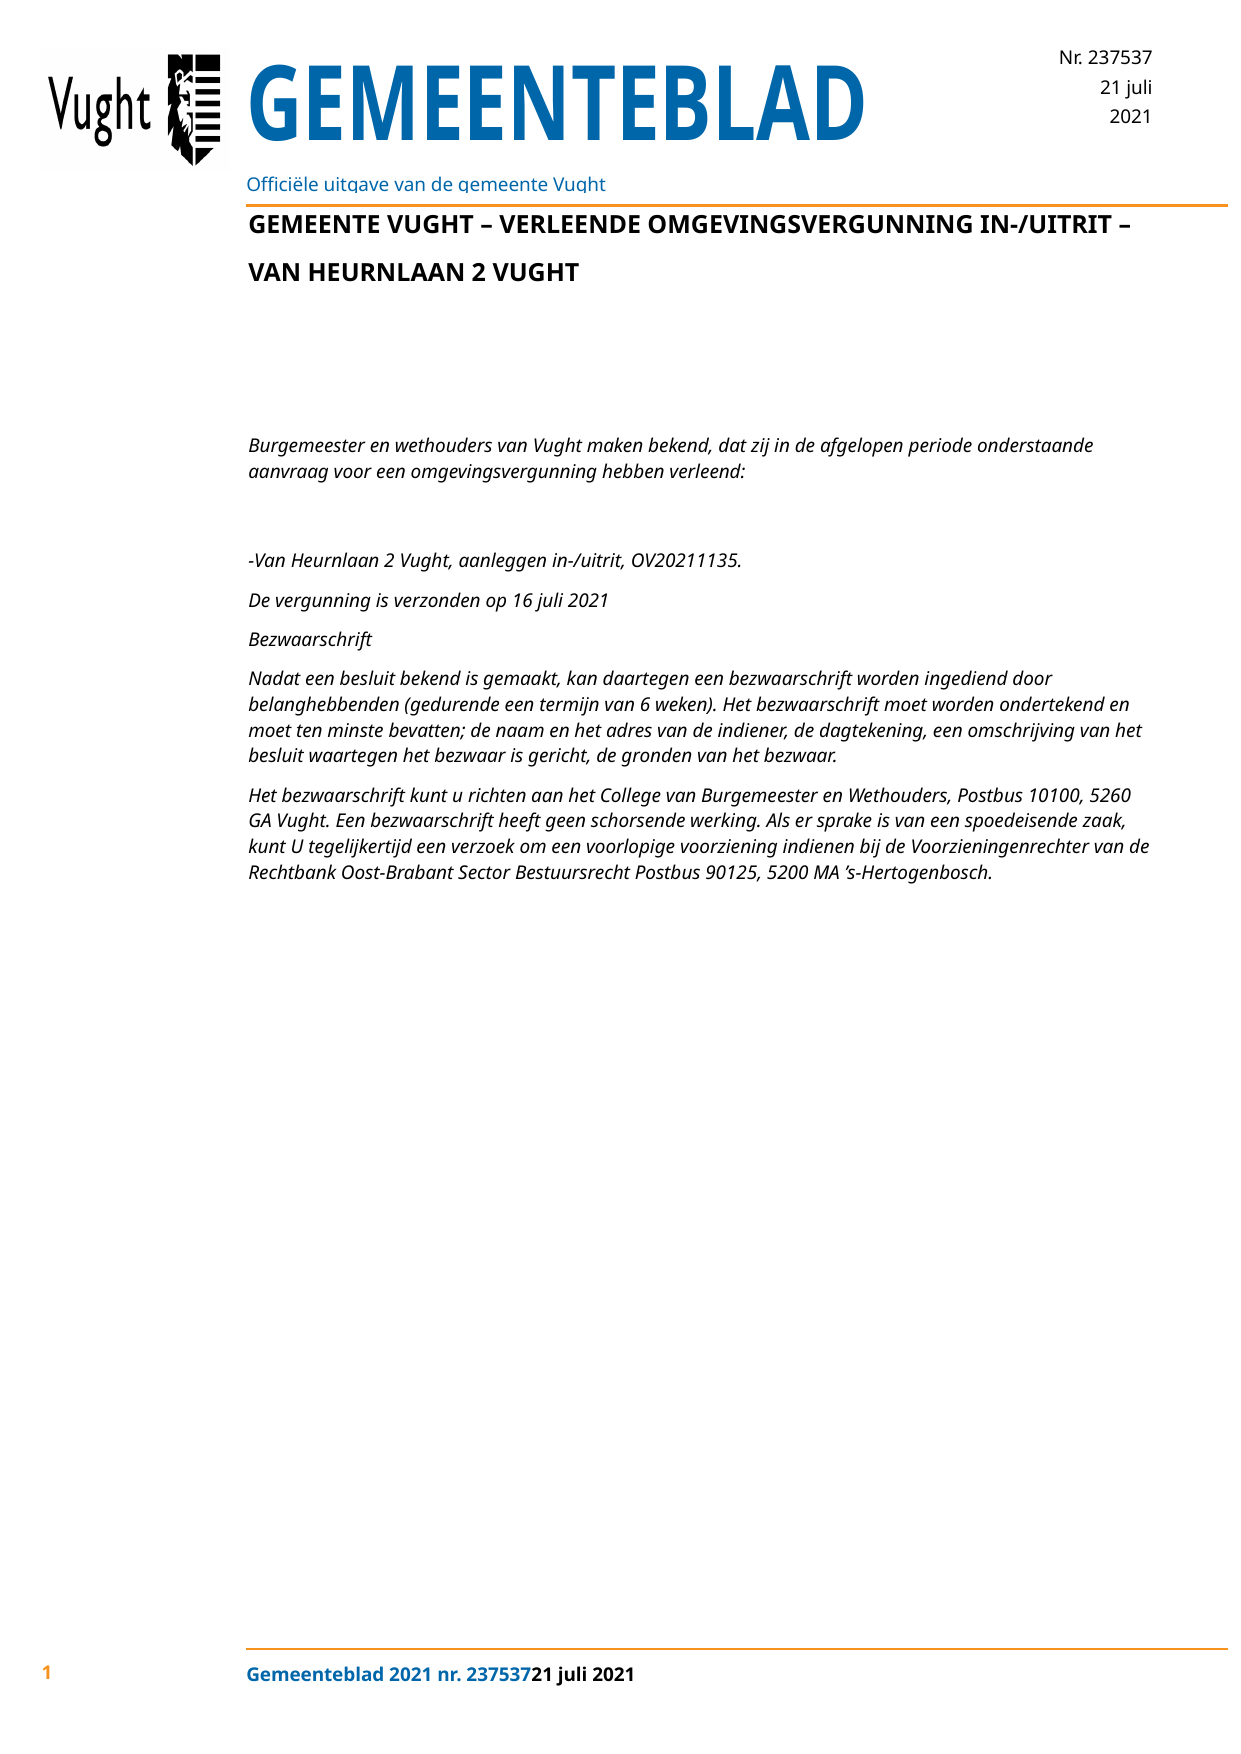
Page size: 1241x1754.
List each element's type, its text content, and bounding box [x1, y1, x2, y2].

text GEMEENTE VUGHT – VERLEENDE OMGEVINGSVERGUNNING IN-/UITRIT – VAN HEURNLAAN 2 VUGHT [248, 207, 1152, 288]
text -Van Heurnlaan 2 Vught, aanleggen in-/uitrit, OV20211135. [248, 548, 1152, 573]
text Bezwaarschrift [248, 626, 1152, 652]
picture [41, 47, 231, 172]
text Nadat een besluit bekend is gemaakt, kan daartegen een bezwaarschrift worden ingediend door belanghebbenden (gedurende een termijn van 6 weken). Het bezwaarschrift moet worden ondertekend en moet ten minste bevatten; de naam en het adres van de indiener, de dagtekening, een omschrijving van het besluit waartegen het bezwaar is gericht, de gronden van het bezwaar. [248, 666, 1152, 768]
text De vergunning is verzonden op 16 juli 2021 [248, 587, 1152, 613]
text Het bezwaarschrift kunt u richten aan het College van Burgemeester en Wethouders, Postbus 10100, 5260 GA Vught. Een bezwaarschrift heeft geen schorsende werking. Als er sprake is van een spoedeisende zaak, kunt U tegelijkertijd een verzoek om een voorlopige voorziening indienen bij de Voorzieningenrechter van de Rechtbank Oost-Brabant Sector Bestuursrecht Postbus 90125, 5200 MA ’s-Hertogenbosch. [248, 782, 1152, 885]
text Burgemeester en wethouders van Vught maken bekend, dat zij in de afgelopen periode onderstaande aanvraag voor een omgevingsvergunning hebben verleend: [248, 432, 1152, 484]
